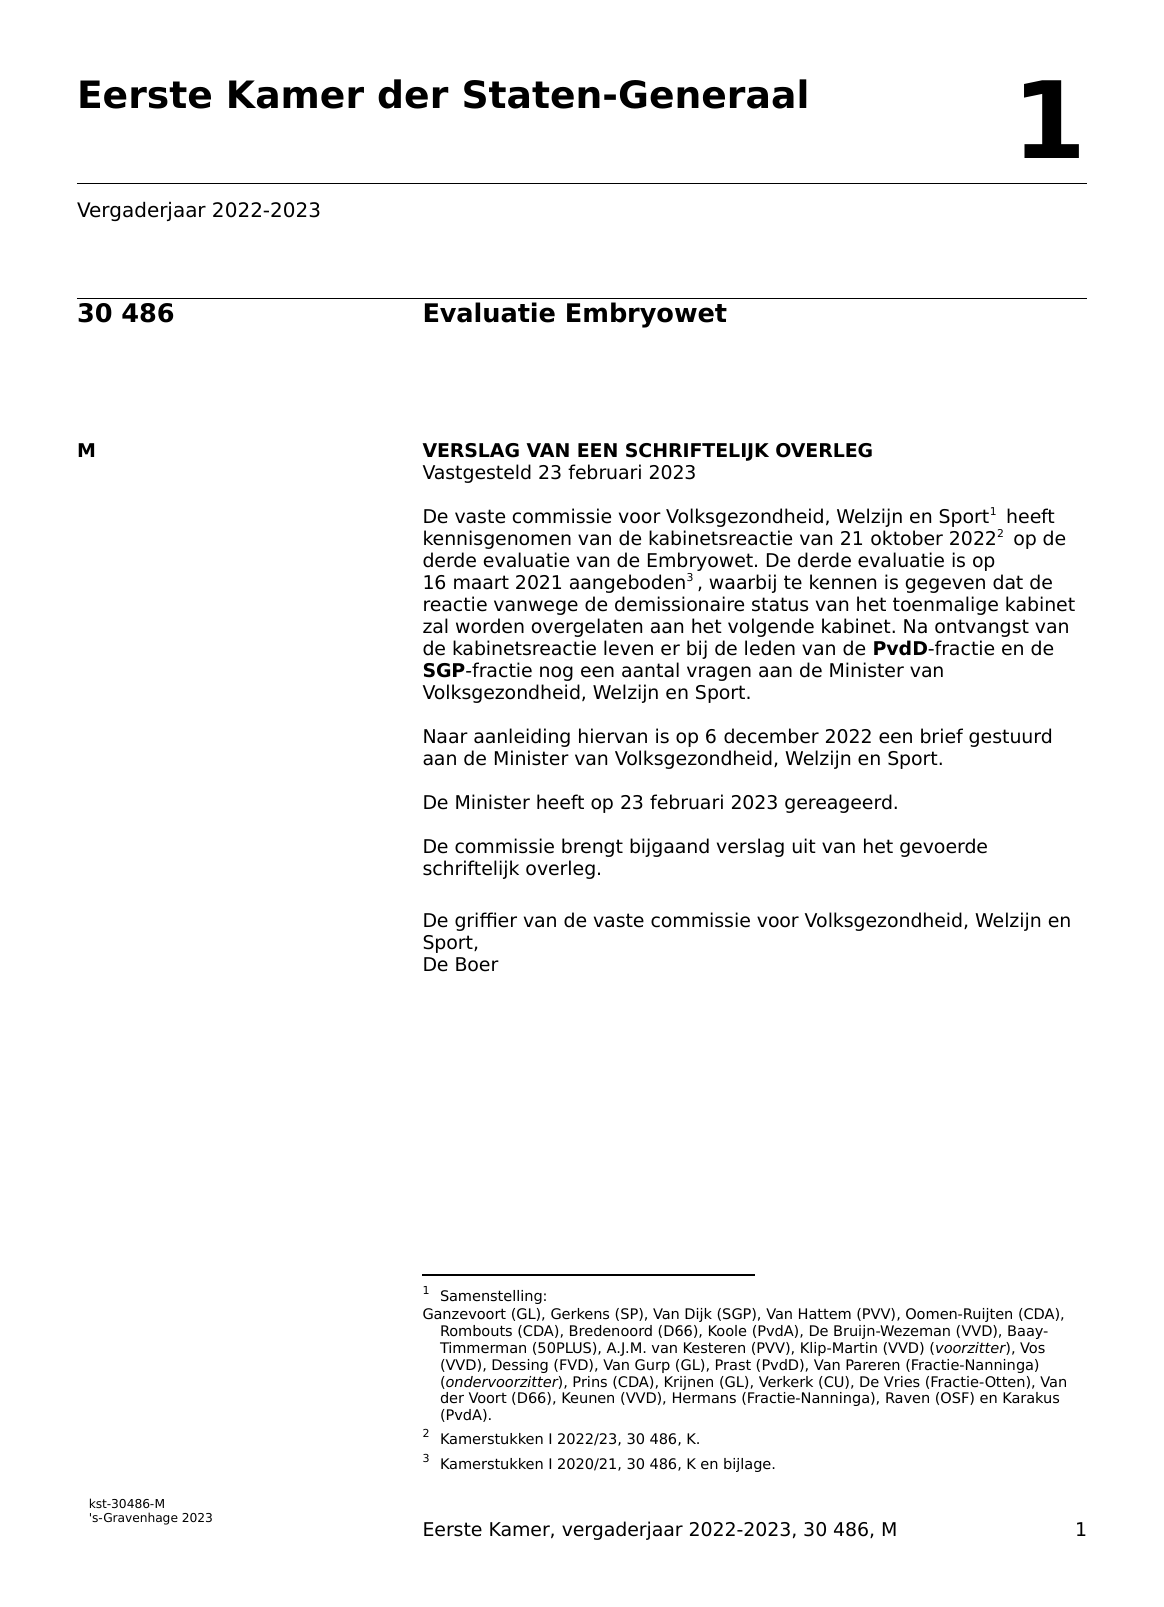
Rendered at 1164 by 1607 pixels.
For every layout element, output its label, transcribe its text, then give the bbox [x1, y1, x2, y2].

text Kamerstukken I 2020/21, 30 486, K en bijlage. [422, 1452, 1087, 1474]
text Samenstelling: [422, 1284, 1087, 1306]
table_header Eerste Kamer der Staten-Generaal [77, 59, 886, 183]
text De Minister heeft op 23 februari 2023 gereageerd. [422, 792, 1087, 814]
text Vastgesteld 23 februari 2023 [422, 462, 1087, 484]
table_cell Vergaderjaar 2022-2023 [77, 184, 1087, 298]
text kst-30486-M [88, 1497, 323, 1511]
text Naar aanleiding hiervan is op 6 december 2022 een brief gestuurd aan de Minister van Volksgezondheid, Welzijn en Sport. [422, 726, 1087, 770]
text Kamerstukken I 2022/23, 30 486, K. [422, 1427, 1087, 1449]
subtitle 30 486 Evaluatie Embryowet [77, 299, 1087, 329]
subtitle M VERSLAG VAN EEN SCHRIFTELIJK OVERLEG [77, 440, 1087, 462]
text De vaste commissie voor Volksgezondheid, Welzijn en Sport heeft kennisgenomen van de kabinetsreactie van 21 oktober 2022 op de derde evaluatie van de Embryowet. De derde evaluatie is op 16 maart 2021 aangeboden, waarbij te kennen is gegeven dat de reactie vanwege de demissionaire status van het toenmalige kabinet zal worden overgelaten aan het volgende kabinet. Na ontvangst van de kabinetsreactie leven er bij de leden van de PvdD-fractie en de SGP-fractie nog een aantal vragen aan de Minister van Volksgezondheid, Welzijn en Sport. [422, 506, 1087, 704]
text Ganzevoort (GL), Gerkens (SP), Van Dijk (SGP), Van Hattem (PVV), Oomen-Ruijten (CDA), Rombouts (CDA), Bredenoord (D66), Koole (PvdA), De Bruijn-Wezeman (VVD), Baay-Timmerman (50PLUS), A.J.M. van Kesteren (PVV), Klip-Martin (VVD) (voorzitter), Vos (VVD), Dessing (FVD), Van Gurp (GL), Prast (PvdD), Van Pareren (Fractie-Nanninga) (ondervoorzitter), Prins (CDA), Krijnen (GL), Verkerk (CU), De Vries (Fractie-Otten), Van der Voort (D66), Keunen (VVD), Hermans (Fractie-Nanninga), Raven (OSF) en Karakus (PvdA). [422, 1306, 1087, 1424]
table_header 1 [886, 59, 1087, 183]
text 's-Gravenhage 2023 [88, 1511, 323, 1525]
text De griffier van de vaste commissie voor Volksgezondheid, Welzijn en Sport, De Boer [422, 910, 1087, 976]
text De commissie brengt bijgaand verslag uit van het gevoerde schriftelijk overleg. [422, 836, 1087, 880]
